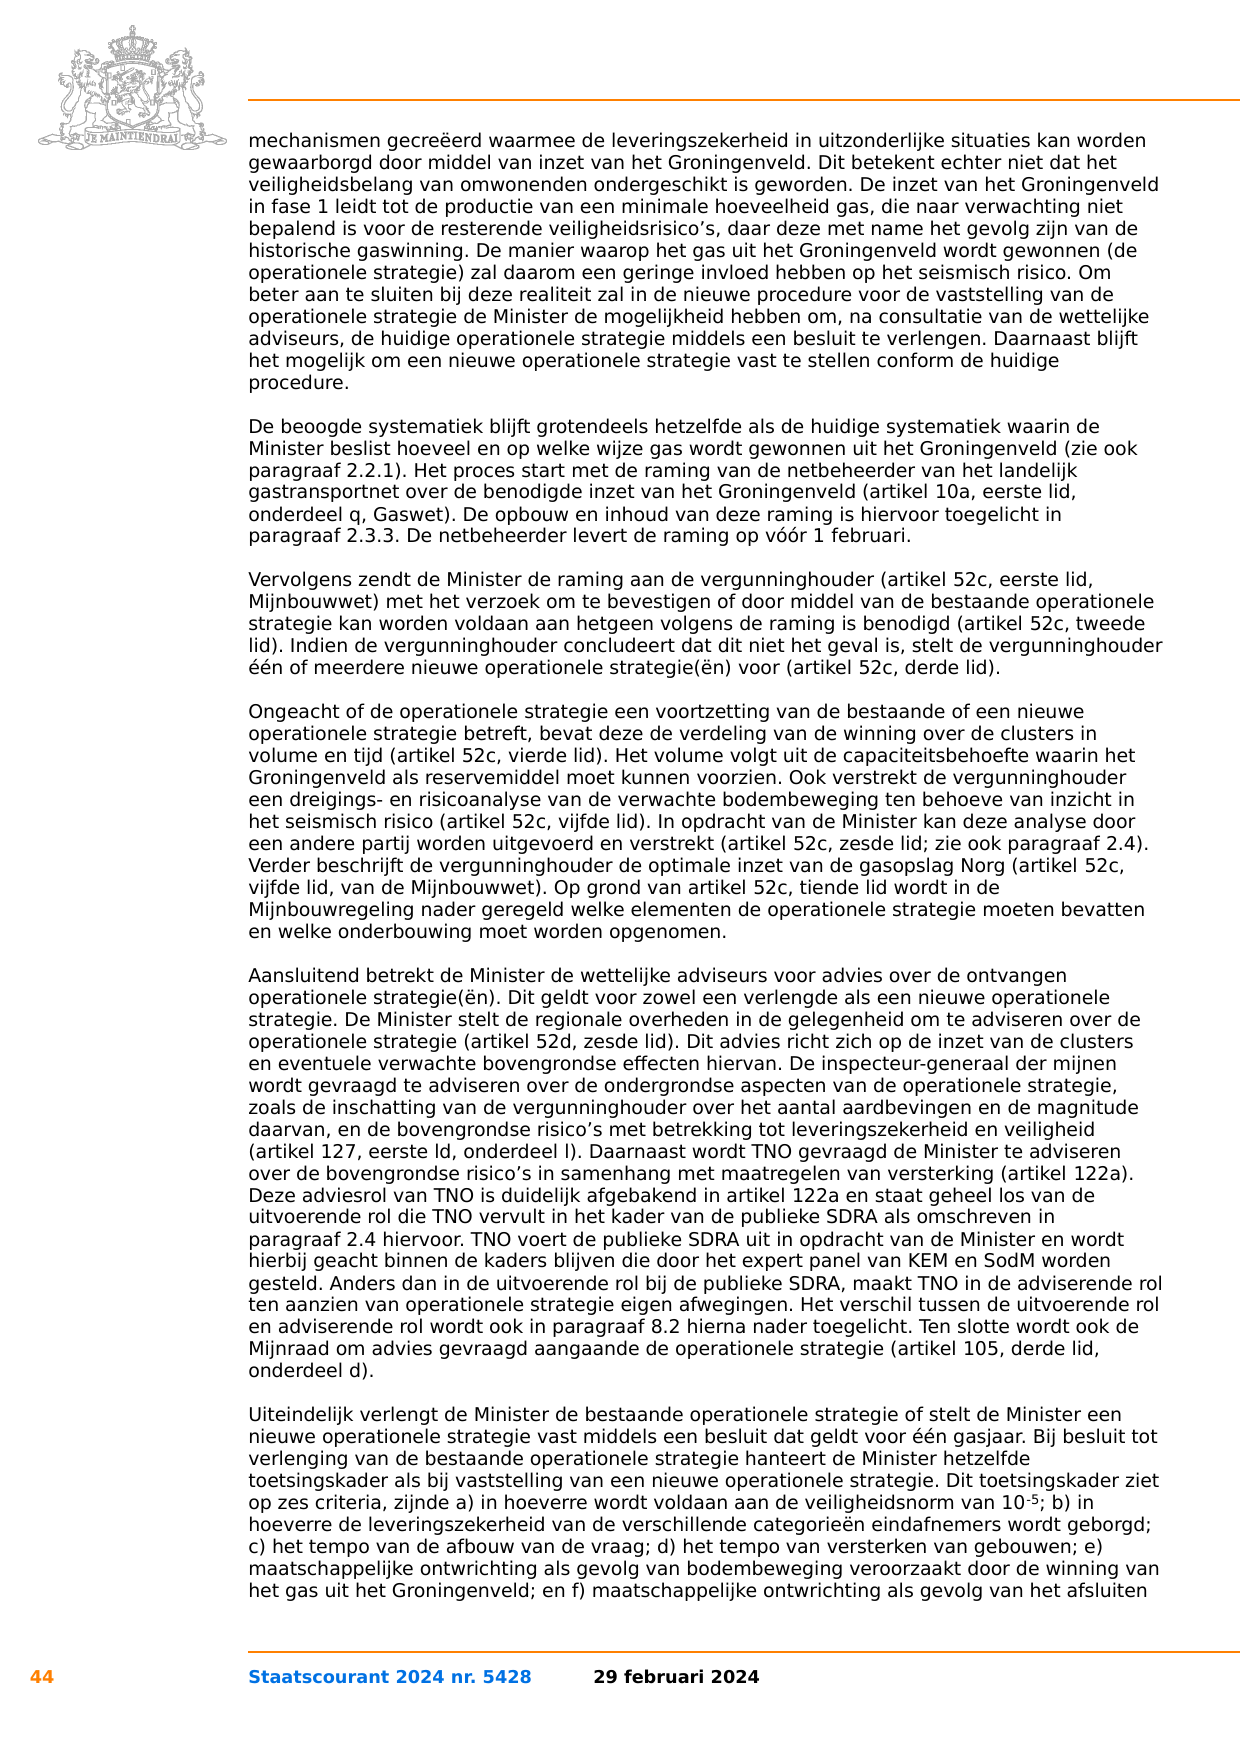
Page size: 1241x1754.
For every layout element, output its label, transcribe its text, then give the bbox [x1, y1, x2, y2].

text De beoogde systematiek blijft grotendeels hetzelfde als de huidige systematiek waarin de Minister beslist hoeveel en op welke wijze gas wordt gewonnen uit het Groningenveld (zie ook paragraaf 2.2.1). Het proces start met de raming van de netbeheerder van het landelijk gastransportnet over de benodigde inzet van het Groningenveld (artikel 10a, eerste lid, onderdeel q, Gaswet). De opbouw en inhoud van deze raming is hiervoor toegelicht in paragraaf 2.3.3. De netbeheerder levert de raming op vóór 1 februari. [248, 416, 1163, 547]
text Vervolgens zendt de Minister de raming aan de vergunninghouder (artikel 52c, eerste lid, Mijnbouwwet) met het verzoek om te bevestigen of door middel van de bestaande operationele strategie kan worden voldaan aan hetgeen volgens de raming is benodigd (artikel 52c, tweede lid). Indien de vergunninghouder concludeert dat dit niet het geval is, stelt de vergunninghouder één of meerdere nieuwe operationele strategie(ën) voor (artikel 52c, derde lid). [248, 569, 1163, 679]
text Ongeacht of de operationele strategie een voortzetting van de bestaande of een nieuwe operationele strategie betreft, bevat deze de verdeling van de winning over de clusters in volume en tijd (artikel 52c, vierde lid). Het volume volgt uit de capaciteitsbehoefte waarin het Groningenveld als reservemiddel moet kunnen voorzien. Ook verstrekt de vergunninghouder een dreigings- en risicoanalyse van de verwachte bodembeweging ten behoeve van inzicht in het seismisch risico (artikel 52c, vijfde lid). In opdracht van de Minister kan deze analyse door een andere partij worden uitgevoerd en verstrekt (artikel 52c, zesde lid; zie ook paragraaf 2.4). Verder beschrijft de vergunninghouder de optimale inzet van de gasopslag Norg (artikel 52c, vijfde lid, van de Mijnbouwwet). Op grond van artikel 52c, tiende lid wordt in de Mijnbouwregeling nader geregeld welke elementen de operationele strategie moeten bevatten en welke onderbouwing moet worden opgenomen. [248, 701, 1163, 943]
picture [38, 25, 227, 150]
text mechanismen gecreëerd waarmee de leveringszekerheid in uitzonderlijke situaties kan worden gewaarborgd door middel van inzet van het Groningenveld. Dit betekent echter niet dat het veiligheidsbelang van omwonenden ondergeschikt is geworden. De inzet van het Groningenveld in fase 1 leidt tot de productie van een minimale hoeveelheid gas, die naar verwachting niet bepalend is voor de resterende veiligheidsrisico’s, daar deze met name het gevolg zijn van de historische gaswinning. De manier waarop het gas uit het Groningenveld wordt gewonnen (de operationele strategie) zal daarom een geringe invloed hebben op het seismisch risico. Om beter aan te sluiten bij deze realiteit zal in de nieuwe procedure voor de vaststelling van de operationele strategie de Minister de mogelijkheid hebben om, na consultatie van de wettelijke adviseurs, de huidige operationele strategie middels een besluit te verlengen. Daarnaast blijft het mogelijk om een nieuwe operationele strategie vast te stellen conform de huidige procedure. [248, 130, 1163, 394]
text Uiteindelijk verlengt de Minister de bestaande operationele strategie of stelt de Minister een nieuwe operationele strategie vast middels een besluit dat geldt voor één gasjaar. Bij besluit tot verlenging van de bestaande operationele strategie hanteert de Minister hetzelfde toetsingskader als bij vaststelling van een nieuwe operationele strategie. Dit toetsingskader ziet op zes criteria, zijnde a) in hoeverre wordt voldaan aan de veiligheidsnorm van 10-5; b) in hoeverre de leveringszekerheid van de verschillende categorieën eindafnemers wordt geborgd; c) het tempo van de afbouw van de vraag; d) het tempo van versterken van gebouwen; e) maatschappelijke ontwrichting als gevolg van bodembeweging veroorzaakt door de winning van het gas uit het Groningenveld; en f) maatschappelijke ontwrichting als gevolg van het afsluiten [248, 1404, 1163, 1602]
text Aansluitend betrekt de Minister de wettelijke adviseurs voor advies over de ontvangen operationele strategie(ën). Dit geldt voor zowel een verlengde als een nieuwe operationele strategie. De Minister stelt de regionale overheden in de gelegenheid om te adviseren over de operationele strategie (artikel 52d, zesde lid). Dit advies richt zich op de inzet van de clusters en eventuele verwachte bovengrondse effecten hiervan. De inspecteur-generaal der mijnen wordt gevraagd te adviseren over de ondergrondse aspecten van de operationele strategie, zoals de inschatting van de vergunninghouder over het aantal aardbevingen en de magnitude daarvan, en de bovengrondse risico’s met betrekking tot leveringszekerheid en veiligheid (artikel 127, eerste ld, onderdeel l). Daarnaast wordt TNO gevraagd de Minister te adviseren over de bovengrondse risico’s in samenhang met maatregelen van versterking (artikel 122a). Deze adviesrol van TNO is duidelijk afgebakend in artikel 122a en staat geheel los van de uitvoerende rol die TNO vervult in het kader van de publieke SDRA als omschreven in paragraaf 2.4 hiervoor. TNO voert de publieke SDRA uit in opdracht van de Minister en wordt hierbij geacht binnen de kaders blijven die door het expert panel van KEM en SodM worden gesteld. Anders dan in de uitvoerende rol bij de publieke SDRA, maakt TNO in de adviserende rol ten aanzien van operationele strategie eigen afwegingen. Het verschil tussen de uitvoerende rol en adviserende rol wordt ook in paragraaf 8.2 hierna nader toegelicht. Ten slotte wordt ook de Mijnraad om advies gevraagd aangaande de operationele strategie (artikel 105, derde lid, onderdeel d). [248, 965, 1163, 1382]
